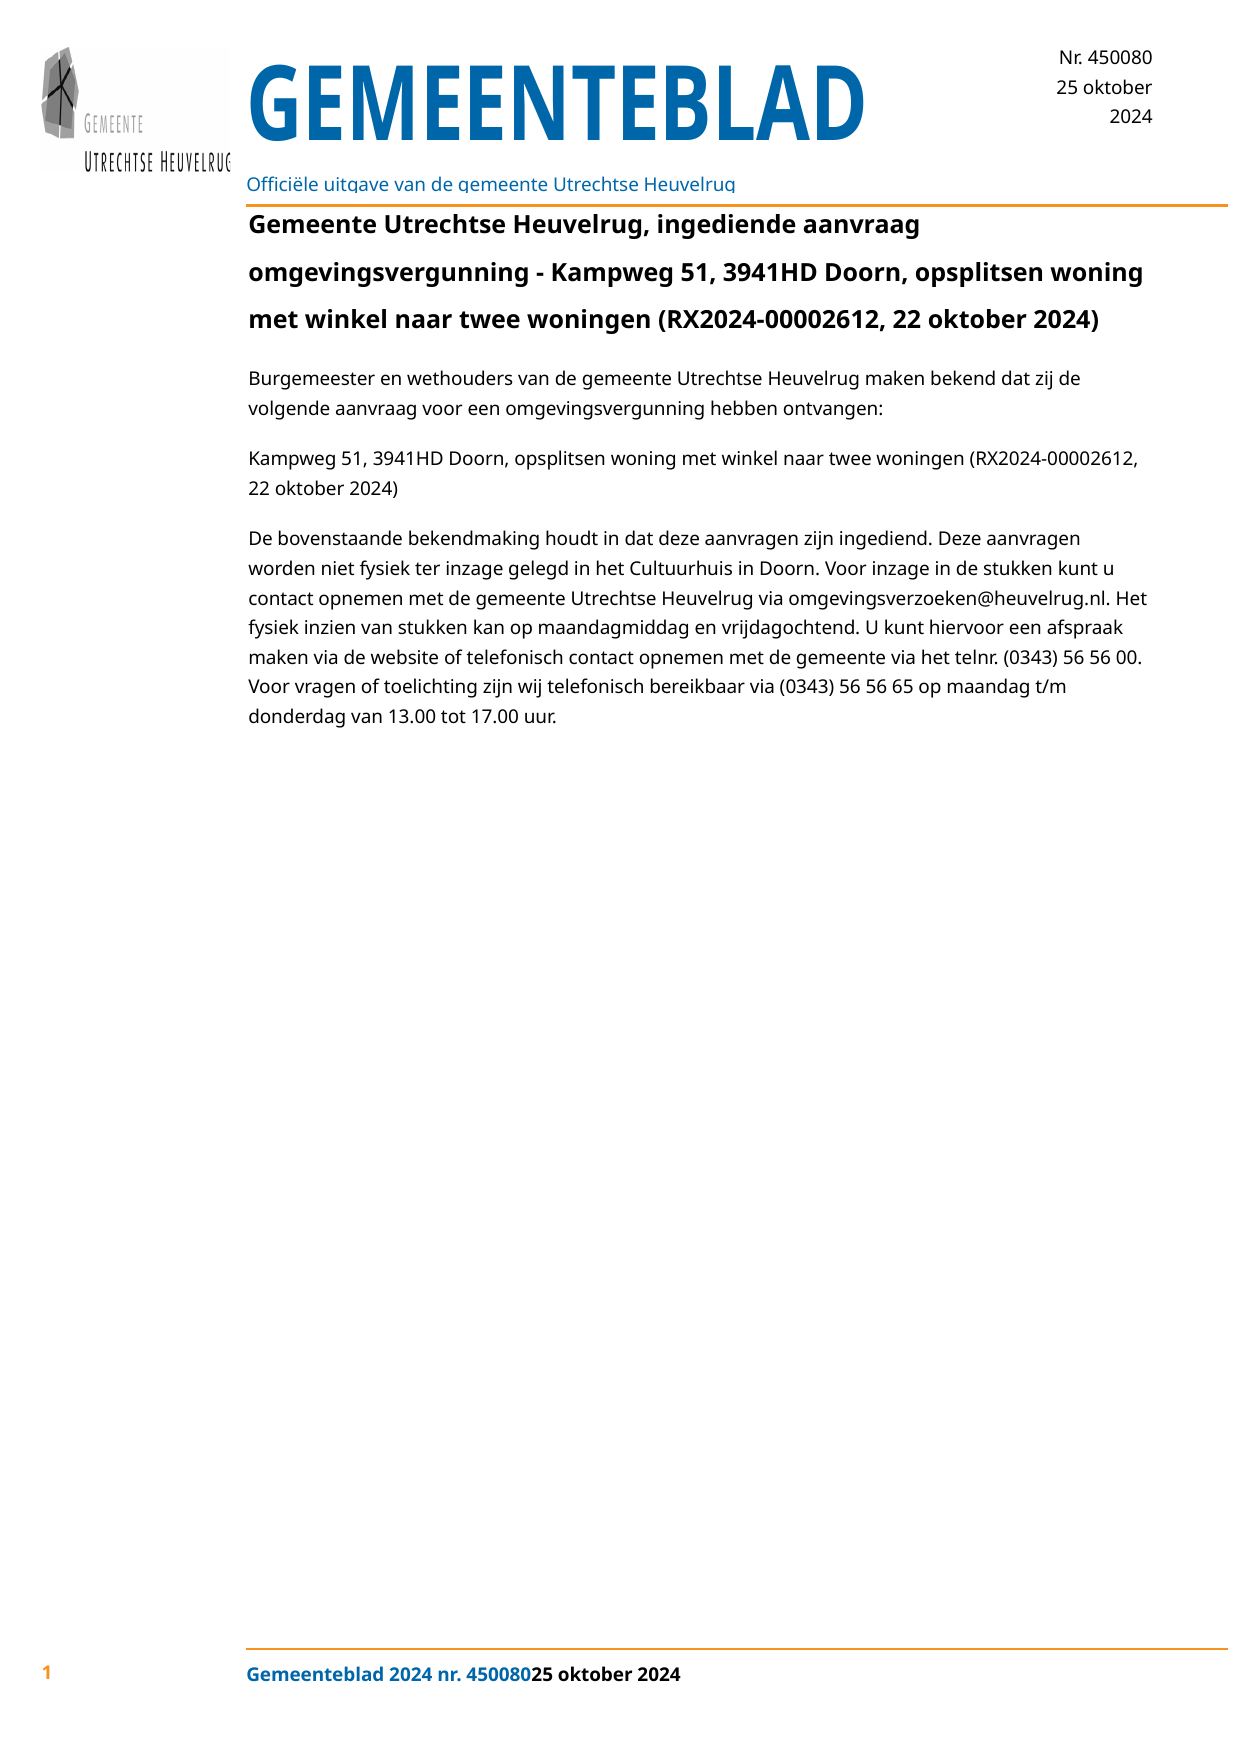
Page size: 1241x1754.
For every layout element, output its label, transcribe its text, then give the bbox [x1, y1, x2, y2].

text Gemeente Utrechtse Heuvelrug, ingediende aanvraag omgevingsvergunning - Kampweg 51, 3941HD Doorn, opsplitsen woning met winkel naar twee woningen (RX2024-00002612, 22 oktober 2024) [248, 207, 1152, 336]
text Kampweg 51, 3941HD Doorn, opsplitsen woning met winkel naar twee woningen (RX2024-00002612, 22 oktober 2024) [248, 446, 1152, 501]
picture [41, 47, 231, 172]
text De bovenstaande bekendmaking houdt in dat deze aanvragen zijn ingediend. Deze aanvragen worden niet fysiek ter inzage gelegd in het Cultuurhuis in Doorn. Voor inzage in de stukken kunt u contact opnemen met de gemeente Utrechtse Heuvelrug via omgevingsverzoeken@heuvelrug.nl. Het fysiek inzien van stukken kan op maandagmiddag en vrijdagochtend. U kunt hiervoor een afspraak maken via de website of telefonisch contact opnemen met de gemeente via het telnr. (0343) 56 56 00. Voor vragen of toelichting zijn wij telefonisch bereikbaar via (0343) 56 56 65 op maandag t/m donderdag van 13.00 tot 17.00 uur. [248, 526, 1152, 729]
text Burgemeester en wethouders van de gemeente Utrechtse Heuvelrug maken bekend dat zij de volgende aanvraag voor een omgevingsvergunning hebben ontvangen: [248, 366, 1152, 421]
